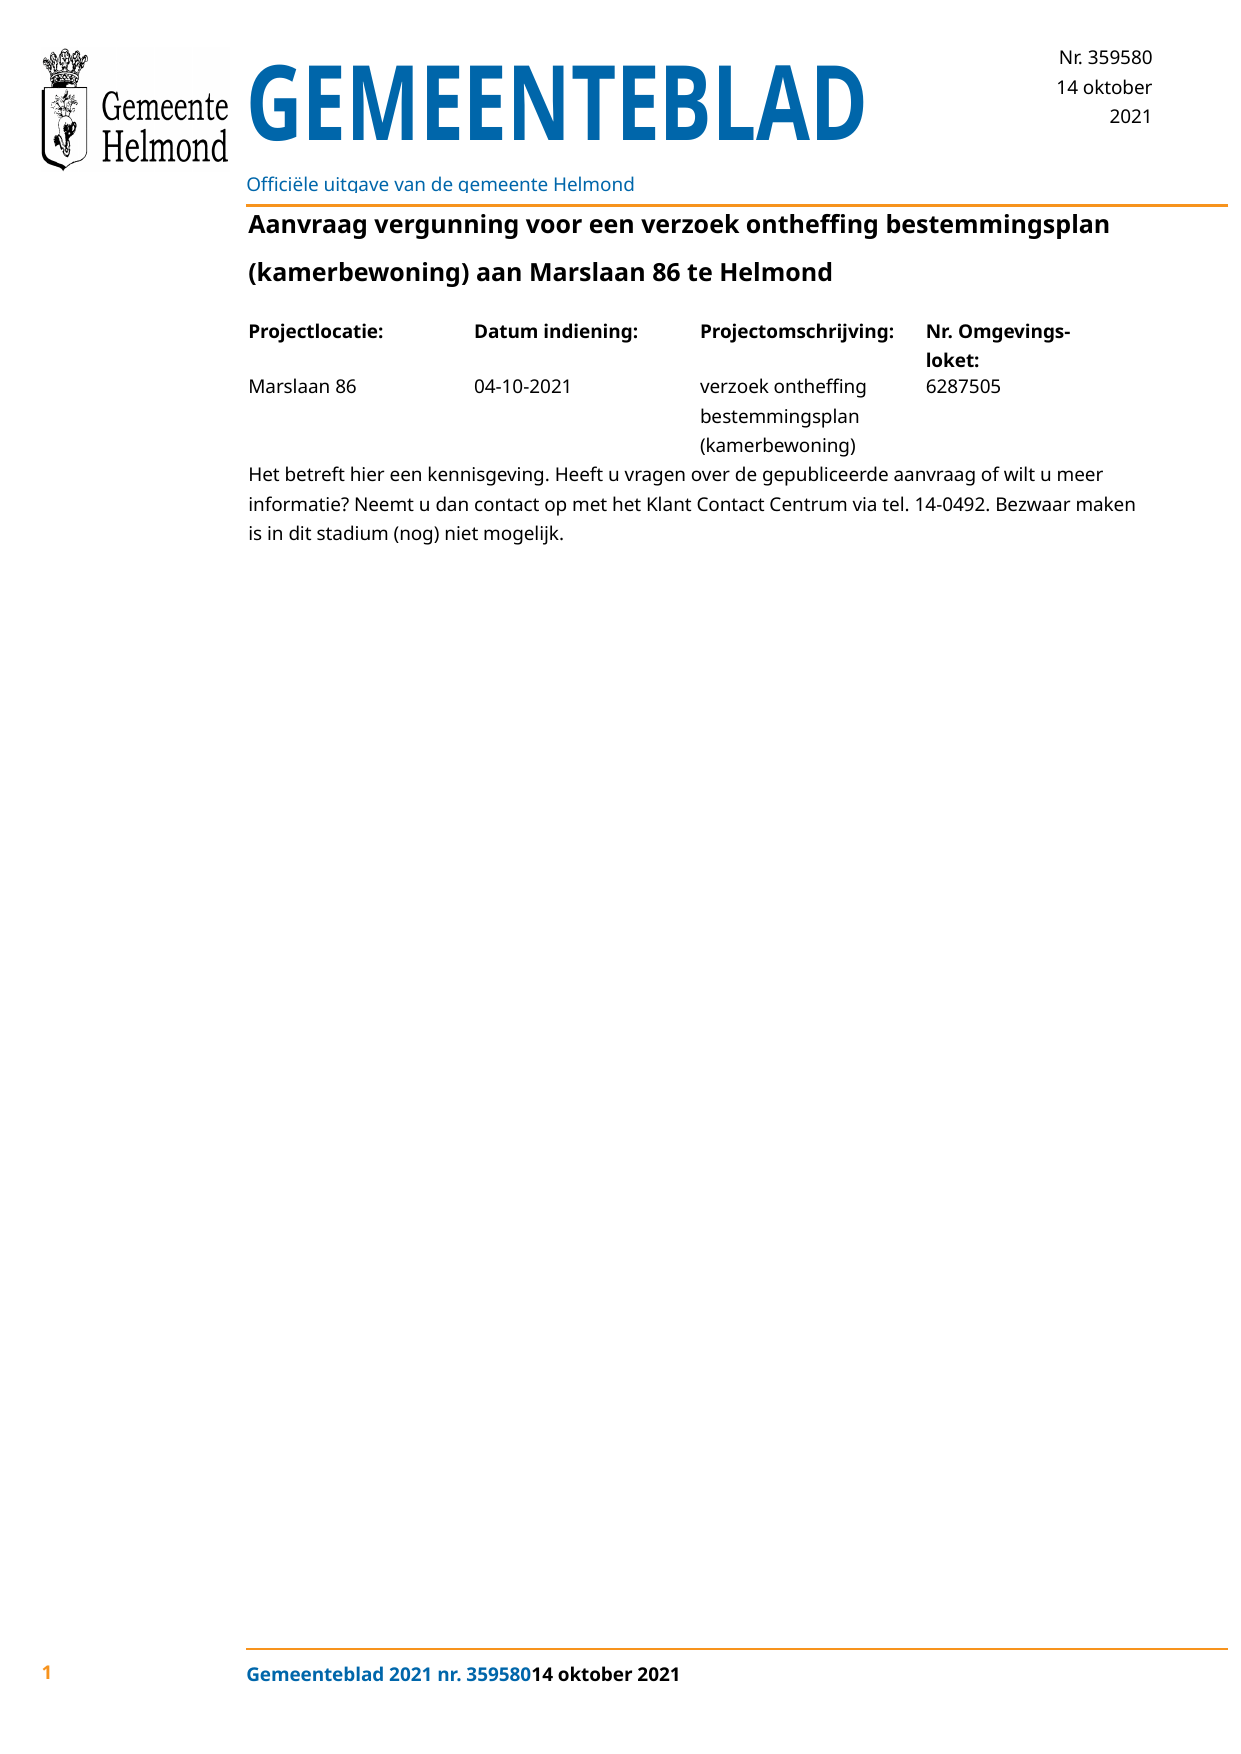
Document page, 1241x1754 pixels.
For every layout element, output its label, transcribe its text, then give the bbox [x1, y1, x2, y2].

text Het betreft hier een kennisgeving. Heeft u vragen over de gepubliceerde aanvraag of wilt u meer informatie? Neemt u dan contact op met het Klant Contact Centrum via tel. 14-0492. Bezwaar maken is in dit stadium (nog) niet mogelijk. [248, 461, 1152, 546]
table_header Projectomschrijving: [700, 318, 926, 373]
table_cell 6287505 [926, 373, 1152, 458]
table_cell 04-10-2021 [474, 373, 700, 458]
table_cell verzoek ontheffing bestemmingsplan (kamerbewoning) [700, 373, 926, 458]
table_header Datum indiening: [474, 318, 700, 373]
table_cell Marslaan 86 [248, 373, 474, 458]
table_header Nr. Omgevings- loket: [926, 318, 1152, 373]
table_header Projectlocatie: [248, 318, 474, 373]
picture [41, 47, 231, 172]
text Aanvraag vergunning voor een verzoek ontheffing bestemmingsplan (kamerbewoning) aan Marslaan 86 te Helmond [248, 207, 1152, 288]
